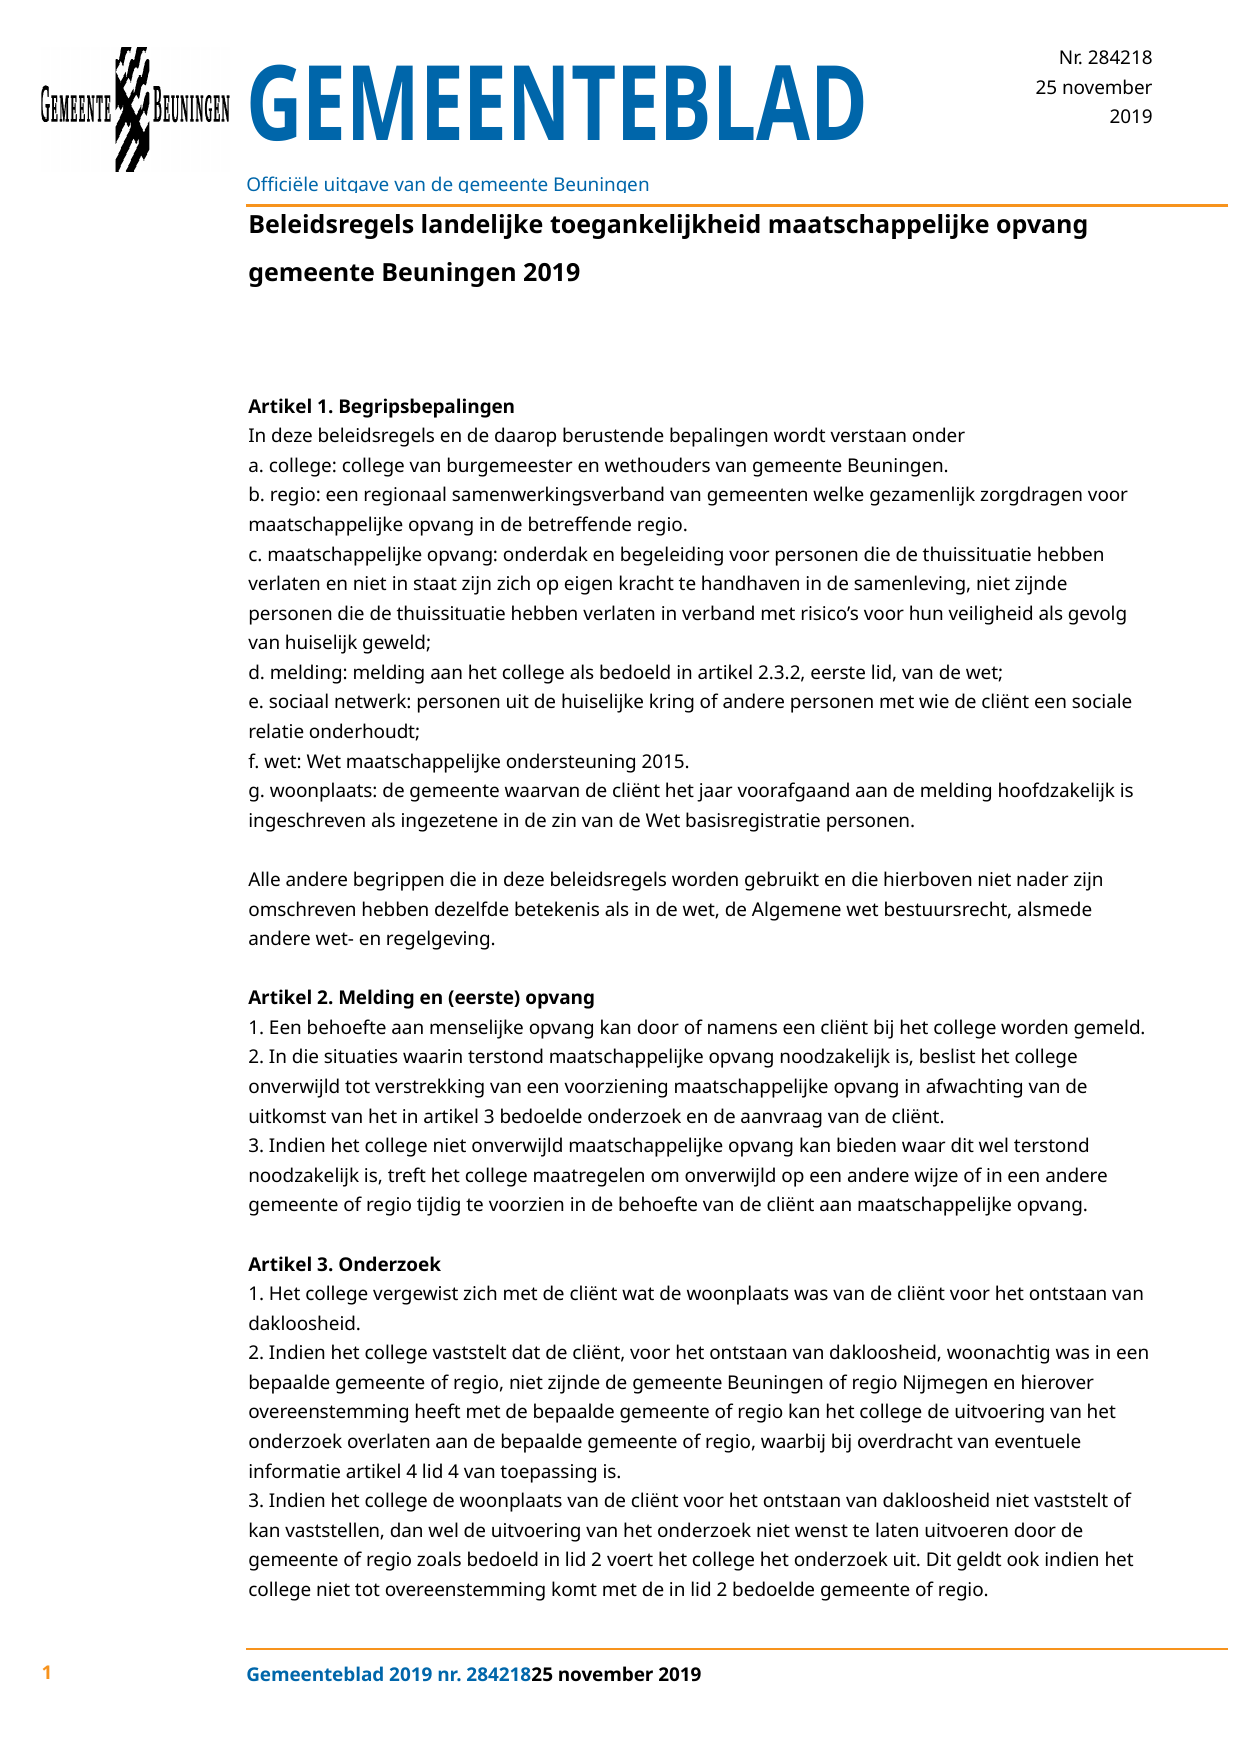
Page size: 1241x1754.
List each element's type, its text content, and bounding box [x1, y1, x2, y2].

text e. sociaal netwerk: personen uit de huiselijke kring of andere personen met wie de cliënt een sociale relatie onderhoudt; [248, 689, 1152, 744]
text f. wet: Wet maatschappelijke ondersteuning 2015. [248, 748, 1152, 774]
text 1. Een behoefte aan menselijke opvang kan door of namens een cliënt bij het college worden gemeld. [248, 1014, 1152, 1040]
text b. regio: een regionaal samenwerkingsverband van gemeenten welke gezamenlijk zorgdragen voor maatschappelijke opvang in de betreffende regio. [248, 482, 1152, 537]
text g. woonplaats: de gemeente waarvan de cliënt het jaar voorafgaand aan de melding hoofdzakelijk is ingeschreven als ingezetene in de zin van de Wet basisregistratie personen. [248, 777, 1152, 833]
text Alle andere begrippen die in deze beleidsregels worden gebruikt en die hierboven niet nader zijn omschreven hebben dezelfde betekenis als in de wet, de Algemene wet bestuursrecht, alsmede andere wet- en regelgeving. [248, 866, 1152, 951]
text Artikel 1. Begripsbepalingen [248, 393, 1152, 419]
text Beleidsregels landelijke toegankelijkheid maatschappelijke opvang gemeente Beuningen 2019 [248, 207, 1152, 288]
text In deze beleidsregels en de daarop berustende bepalingen wordt verstaan onder [248, 422, 1152, 448]
text 1. Het college vergewist zich met de cliënt wat de woonplaats was van de cliënt voor het ontstaan van dakloosheid. [248, 1280, 1152, 1336]
text 2. Indien het college vaststelt dat de cliënt, voor het ontstaan van dakloosheid, woonachtig was in een bepaalde gemeente of regio, niet zijnde de gemeente Beuningen of regio Nijmegen en hierover overeenstemming heeft met de bepaalde gemeente of regio kan het college de uitvoering van het onderzoek overlaten aan de bepaalde gemeente of regio, waarbij bij overdracht van eventuele informatie artikel 4 lid 4 van toepassing is. [248, 1339, 1152, 1484]
picture [41, 47, 231, 172]
text d. melding: melding aan het college als bedoeld in artikel 2.3.2, eerste lid, van de wet; [248, 659, 1152, 685]
text c. maatschappelijke opvang: onderdak en begeleiding voor personen die de thuissituatie hebben verlaten en niet in staat zijn zich op eigen kracht te handhaven in de samenleving, niet zijnde personen die de thuissituatie hebben verlaten in verband met risico’s voor hun veiligheid als gevolg van huiselijk geweld; [248, 541, 1152, 655]
text a. college: college van burgemeester en wethouders van gemeente Beuningen. [248, 452, 1152, 478]
text Artikel 2. Melding en (eerste) opvang [248, 984, 1152, 1010]
text 2. In die situaties waarin terstond maatschappelijke opvang noodzakelijk is, beslist het college onverwijld tot verstrekking van een voorziening maatschappelijke opvang in afwachting van de uitkomst van het in artikel 3 bedoelde onderzoek en de aanvraag van de cliënt. [248, 1044, 1152, 1129]
text Artikel 3. Onderzoek [248, 1251, 1152, 1277]
text 3. Indien het college de woonplaats van de cliënt voor het ontstaan van dakloosheid niet vaststelt of kan vaststellen, dan wel de uitvoering van het onderzoek niet wenst te laten uitvoeren door de gemeente of regio zoals bedoeld in lid 2 voert het college het onderzoek uit. Dit geldt ook indien het college niet tot overeenstemming komt met de in lid 2 bedoelde gemeente of regio. [248, 1487, 1152, 1602]
text 3. Indien het college niet onverwijld maatschappelijke opvang kan bieden waar dit wel terstond noodzakelijk is, treft het college maatregelen om onverwijld op een andere wijze of in een andere gemeente of regio tijdig te voorzien in de behoefte van de cliënt aan maatschappelijke opvang. [248, 1132, 1152, 1217]
